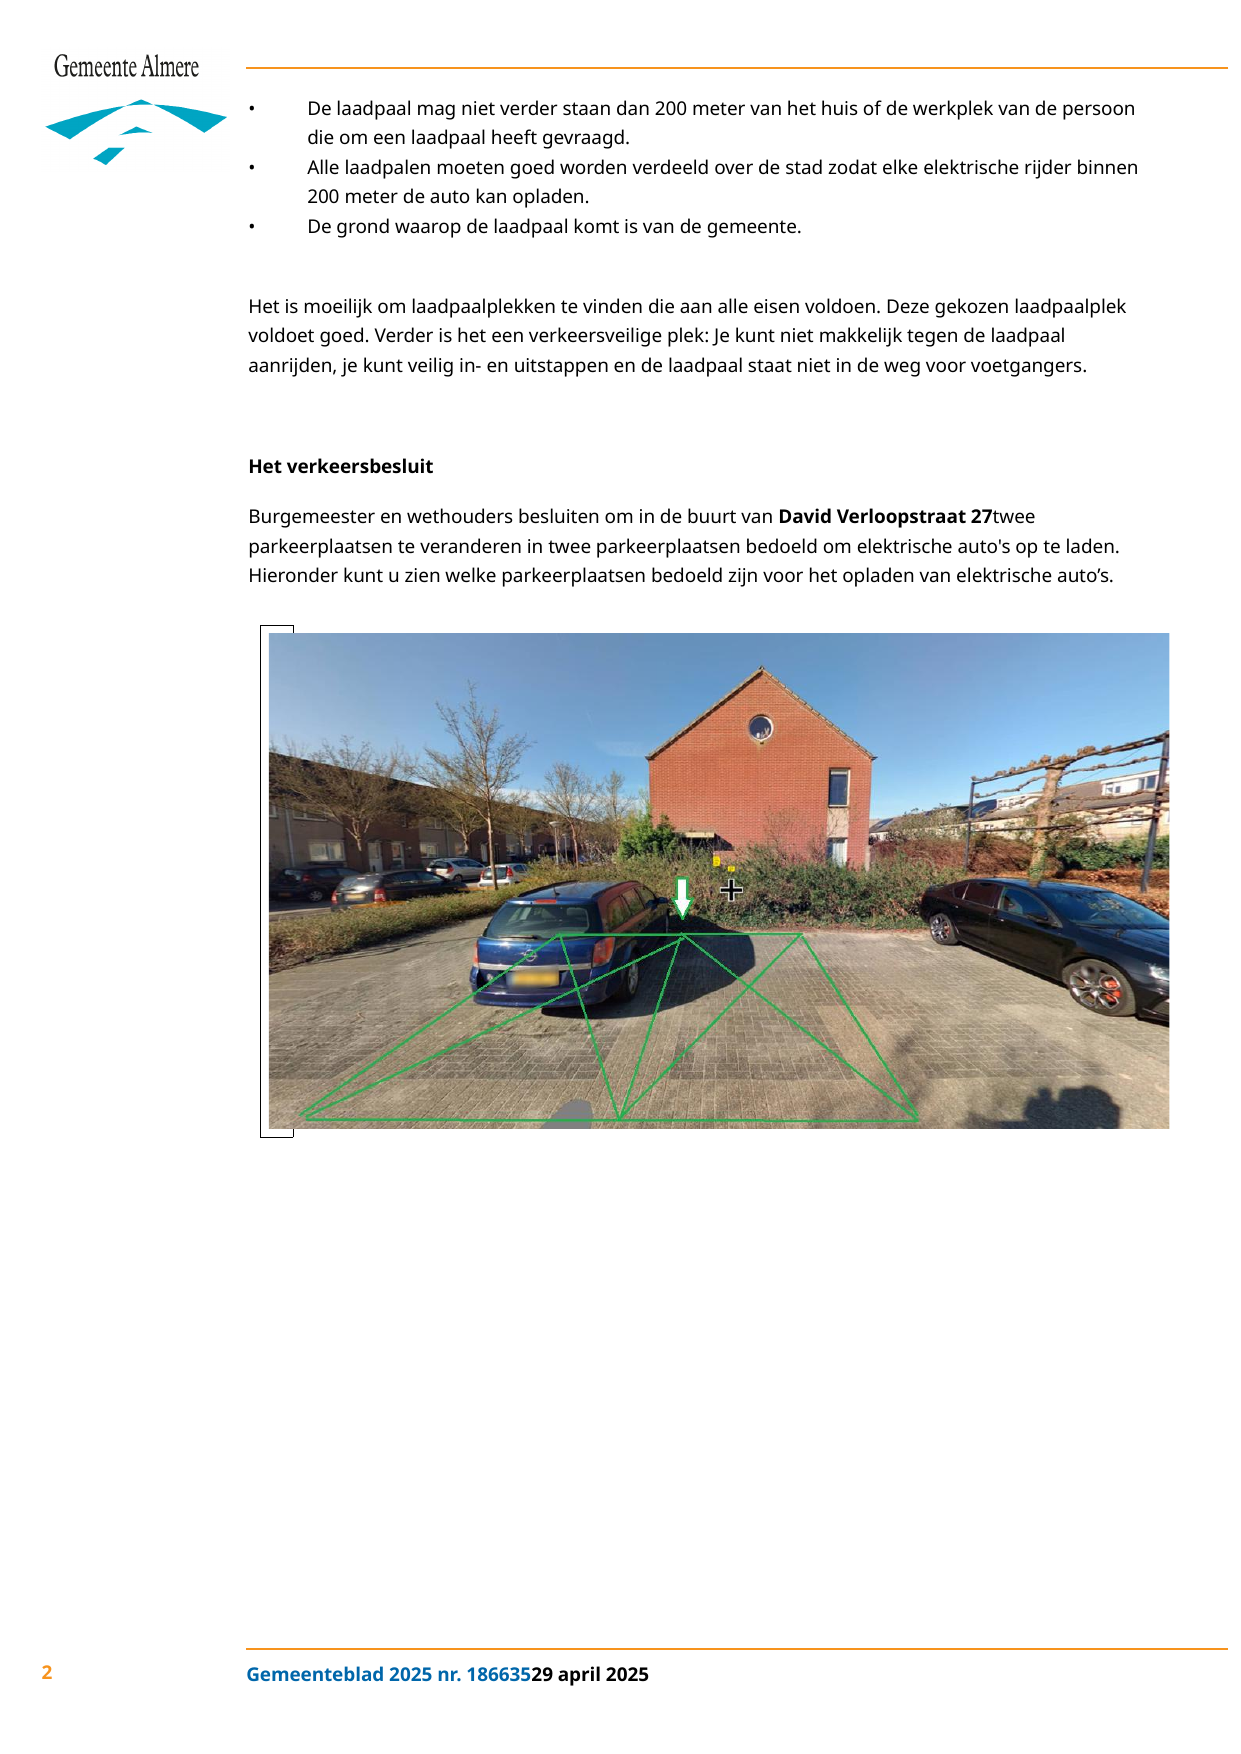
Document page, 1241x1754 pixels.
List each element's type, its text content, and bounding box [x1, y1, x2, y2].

picture [41, 47, 231, 172]
text Het verkeersbesluit [248, 453, 1152, 479]
text Burgemeester en wethouders besluiten om in de buurt van David Verloopstraat 27twee parkeerplaatsen te veranderen in twee parkeerplaatsen bedoeld om elektrische auto's op te laden. Hieronder kunt u zien welke parkeerplaatsen bedoeld zijn voor het opladen van elektrische auto’s. [248, 503, 1152, 588]
picture [268, 633, 1170, 1129]
list De grond waarop de laadpaal komt is van de gemeente. [248, 213, 1152, 239]
text Het is moeilijk om laadpaalplekken te vinden die aan alle eisen voldoen. Deze gekozen laadpaalplek voldoet goed. Verder is het een verkeersveilige plek: Je kunt niet makkelijk tegen de laadpaal aanrijden, je kunt veilig in- en uitstappen en de laadpaal staat niet in de weg voor voetgangers. [248, 293, 1152, 378]
list Alle laadpalen moeten goed worden verdeeld over de stad zodat elke elektrische rijder binnen 200 meter de auto kan opladen. [248, 154, 1152, 209]
list De laadpaal mag niet verder staan dan 200 meter van het huis of de werkplek van de persoon die om een laadpaal heeft gevraagd. [248, 95, 1152, 150]
